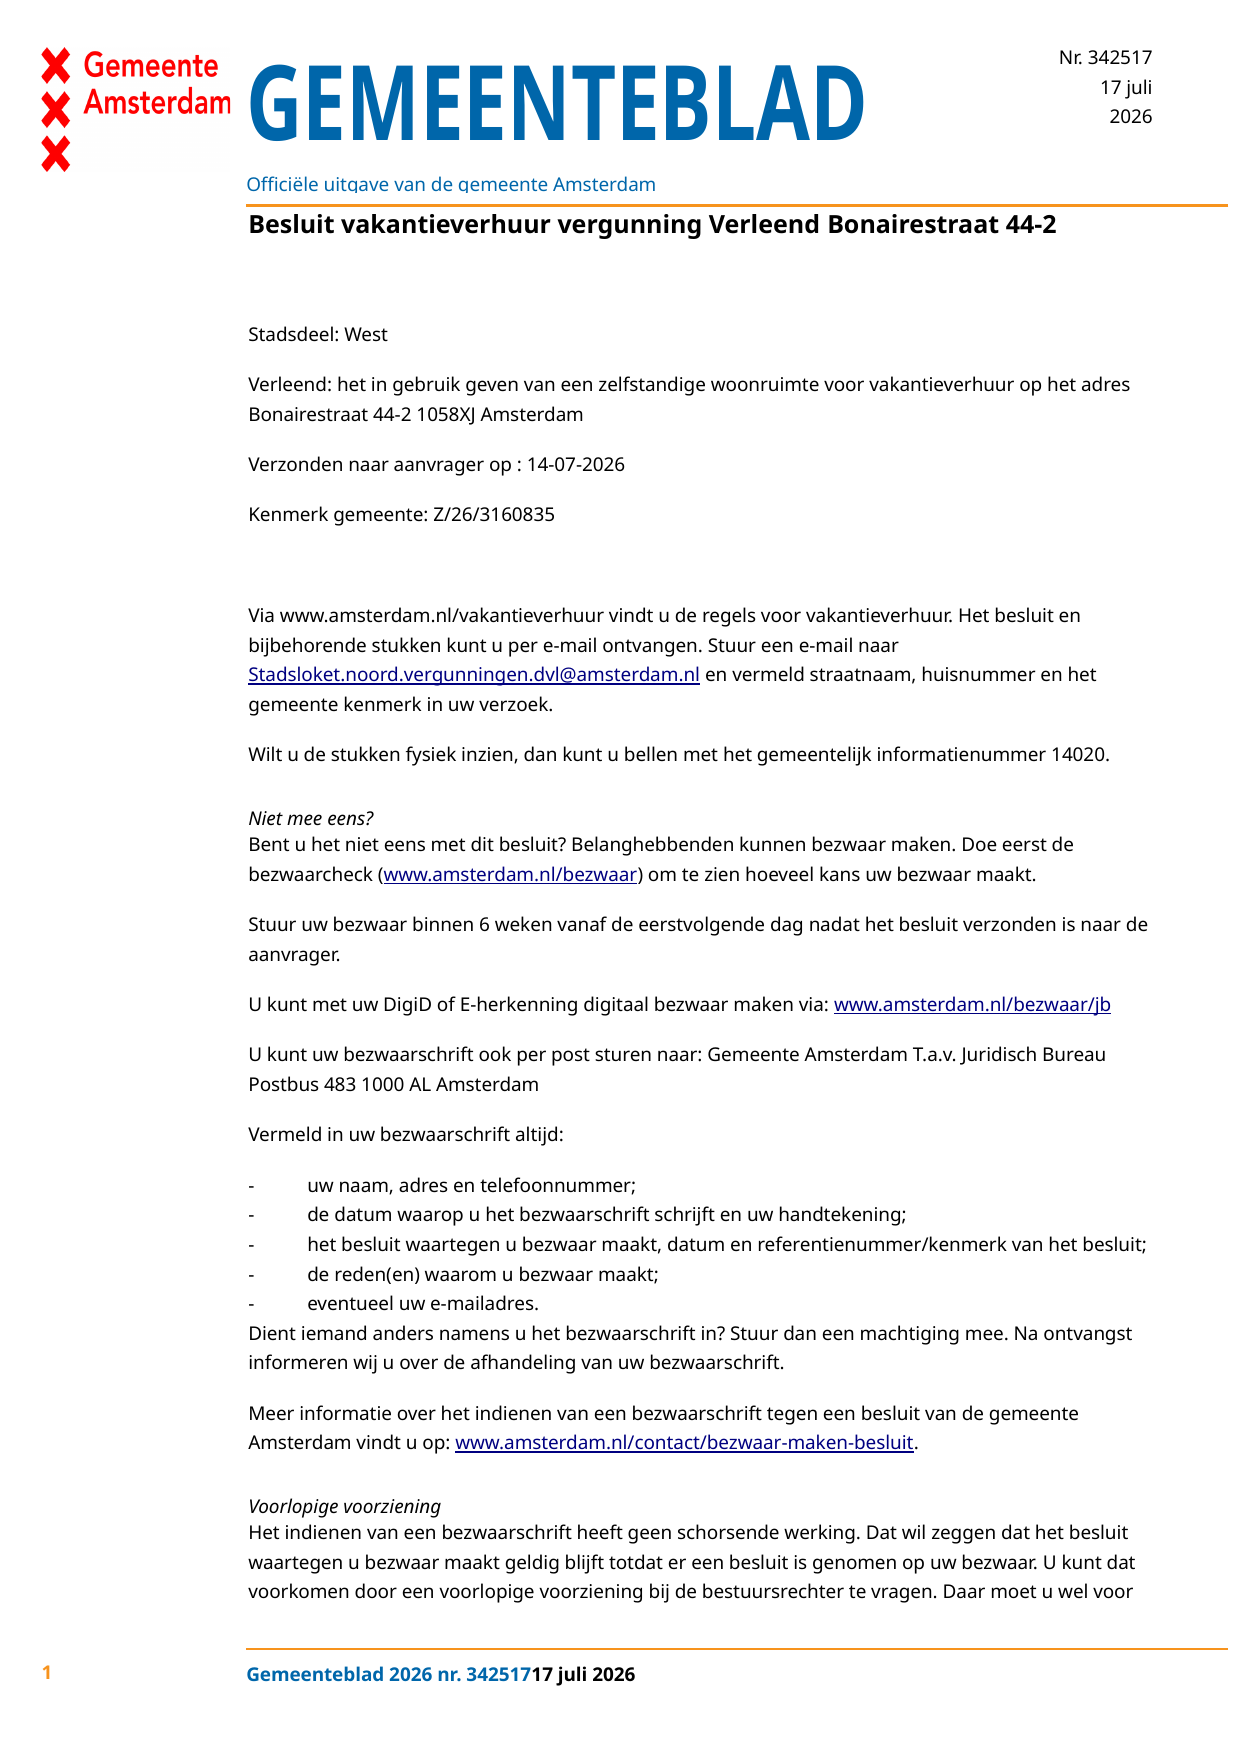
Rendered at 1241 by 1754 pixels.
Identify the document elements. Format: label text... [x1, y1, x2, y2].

list het besluit waartegen u bezwaar maakt, datum en referentienummer/kenmerk van het besluit; [248, 1231, 1152, 1257]
text Verzonden naar aanvrager op : 14-07-2026 [248, 451, 1152, 477]
list de datum waarop u het bezwaarschrift schrijft en uw handtekening; [248, 1202, 1152, 1227]
text Stadsdeel: West [248, 321, 1152, 346]
text Via www.amsterdam.nl/vakantieverhuur vindt u de regels voor vakantieverhuur. Het besluit en bijbehorende stukken kunt u per e-mail ontvangen. Stuur een e-mail naar Stadsloket.noord.vergunningen.dvl@amsterdam.nl en vermeld straatnaam, huisnummer en het gemeente kenmerk in uw verzoek. [248, 602, 1152, 717]
text Bent u het niet eens met dit besluit? Belanghebbenden kunnen bezwaar maken. Doe eerst de bezwaarcheck (www.amsterdam.nl/bezwaar) om te zien hoeveel kans uw bezwaar maakt. [248, 831, 1152, 887]
picture [41, 47, 231, 172]
text Stuur uw bezwaar binnen 6 weken vanaf de eerstvolgende dag nadat het besluit verzonden is naar de aanvrager. [248, 911, 1152, 967]
text Wilt u de stukken fysiek inzien, dan kunt u bellen met het gemeentelijk informatienummer 14020. [248, 742, 1152, 767]
list de reden(en) waarom u bezwaar maakt; [248, 1261, 1152, 1287]
text Meer informatie over het indienen van een bezwaarschrift tegen een besluit van de gemeente Amsterdam vindt u op: www.amsterdam.nl/contact/bezwaar-maken-besluit. [248, 1400, 1152, 1455]
text Voorlopige voorziening [248, 1493, 1152, 1519]
list uw naam, adres en telefoonnummer; [248, 1172, 1152, 1198]
text U kunt uw bezwaarschrift ook per post sturen naar: Gemeente Amsterdam T.a.v. Juridisch Bureau Postbus 483 1000 AL Amsterdam [248, 1042, 1152, 1097]
text U kunt met uw DigiD of E-herkenning digitaal bezwaar maken via: www.amsterdam.nl/bezwaar/jb [248, 991, 1152, 1017]
text Kenmerk gemeente: Z/26/3160835 [248, 502, 1152, 527]
list eventueel uw e-mailadres. [248, 1290, 1152, 1316]
text Verleend: het in gebruik geven van een zelfstandige woonruimte voor vakantieverhuur op het adres Bonairestraat 44-2 1058XJ Amsterdam [248, 371, 1152, 426]
text Niet mee eens? [248, 806, 1152, 831]
text Het indienen van een bezwaarschrift heeft geen schorsende werking. Dat wil zeggen dat het besluit waartegen u bezwaar maakt geldig blijft totdat er een besluit is genomen op uw bezwaar. U kunt dat voorkomen door een voorlopige voorziening bij de bestuursrechter te vragen. Daar moet u wel voor [248, 1519, 1152, 1604]
text Besluit vakantieverhuur vergunning Verleend Bonairestraat 44-2 [248, 207, 1152, 241]
text Dient iemand anders namens u het bezwaarschrift in? Stuur dan een machtiging mee. Na ontvangst informeren wij u over de afhandeling van uw bezwaarschrift. [248, 1320, 1152, 1375]
text Vermeld in uw bezwaarschrift altijd: [248, 1122, 1152, 1147]
